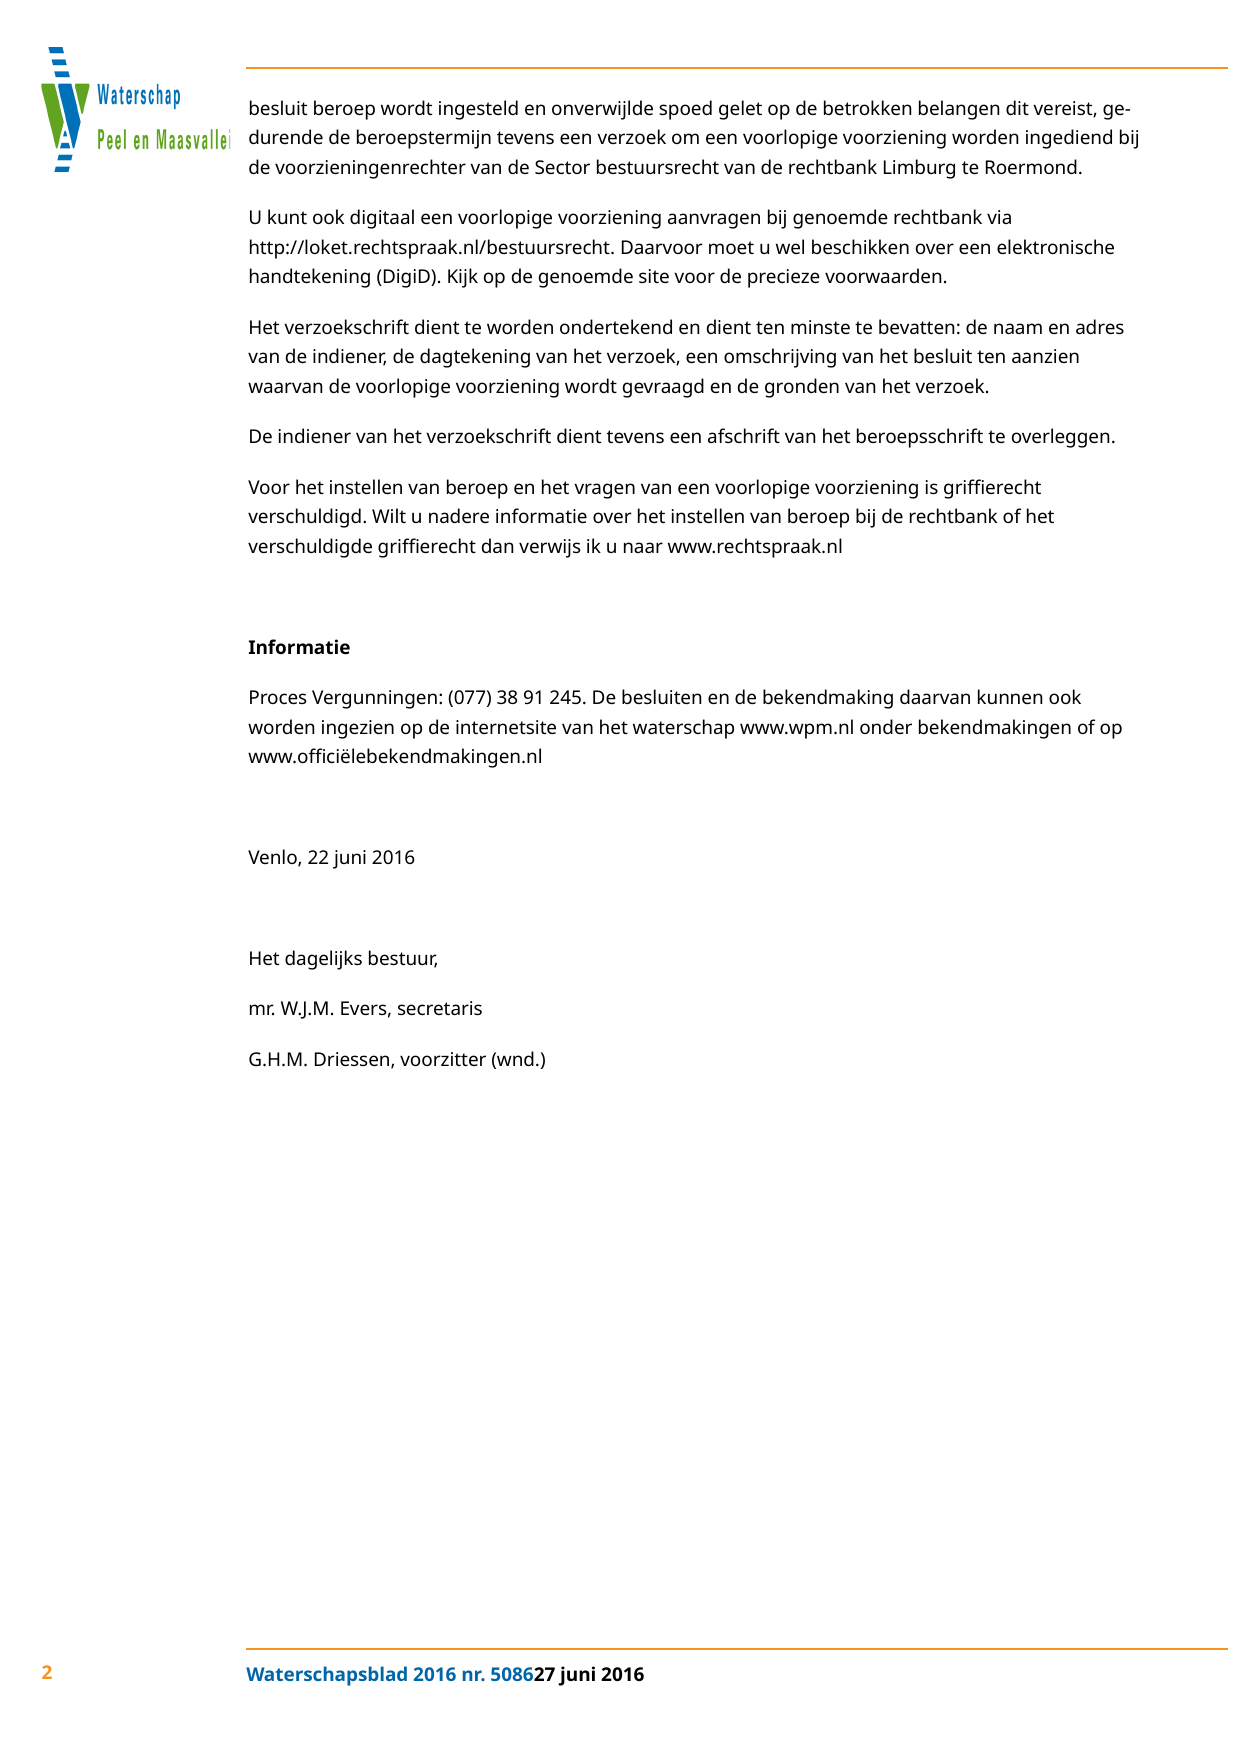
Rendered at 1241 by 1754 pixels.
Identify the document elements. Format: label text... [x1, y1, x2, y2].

text Het dagelijks bestuur, [248, 945, 1152, 971]
picture [41, 47, 231, 172]
text Voor het instellen van beroep en het vragen van een voorlopige voorziening is griffierecht verschuldigd. Wilt u nadere informatie over het instellen van beroep bij de rechtbank of het verschuldigde griffierecht dan verwijs ik u naar www.rechtspraak.nl [248, 474, 1152, 559]
text G.H.M. Driessen, voorzitter (wnd.) [248, 1046, 1152, 1072]
text Het verzoekschrift dient te worden ondertekend en dient ten minste te bevatten: de naam en adres van de indiener, de dagtekening van het verzoek, een omschrijving van het besluit ten aanzien waarvan de voorlopige voorziening wordt gevraagd en de gronden van het verzoek. [248, 314, 1152, 399]
text Informatie [248, 634, 1152, 660]
text U kunt ook digitaal een voorlopige voorziening aanvragen bij genoemde rechtbank via http://loket.rechtspraak.nl/bestuursrecht. Daarvoor moet u wel beschikken over een elektronische handtekening (DigiD). Kijk op de genoemde site voor de precieze voorwaarden. [248, 204, 1152, 289]
text Proces Vergunningen: (077) 38 91 245. De besluiten en de bekendmaking daarvan kunnen ook worden ingezien op de internetsite van het waterschap www.wpm.nl onder bekendmakingen of op www.officiëlebekendmakingen.nl [248, 684, 1152, 769]
text besluit beroep wordt ingesteld en onverwijlde spoed gelet op de betrokken belangen dit vereist, ge- durende de beroepstermijn tevens een verzoek om een voorlopige voorziening worden ingediend bij de voorzieningenrechter van de Sector bestuursrecht van de rechtbank Limburg te Roermond. [248, 95, 1152, 180]
text mr. W.J.M. Evers, secretaris [248, 996, 1152, 1021]
text Venlo, 22 juni 2016 [248, 844, 1152, 870]
text De indiener van het verzoekschrift dient tevens een afschrift van het beroepsschrift te overleggen. [248, 423, 1152, 449]
